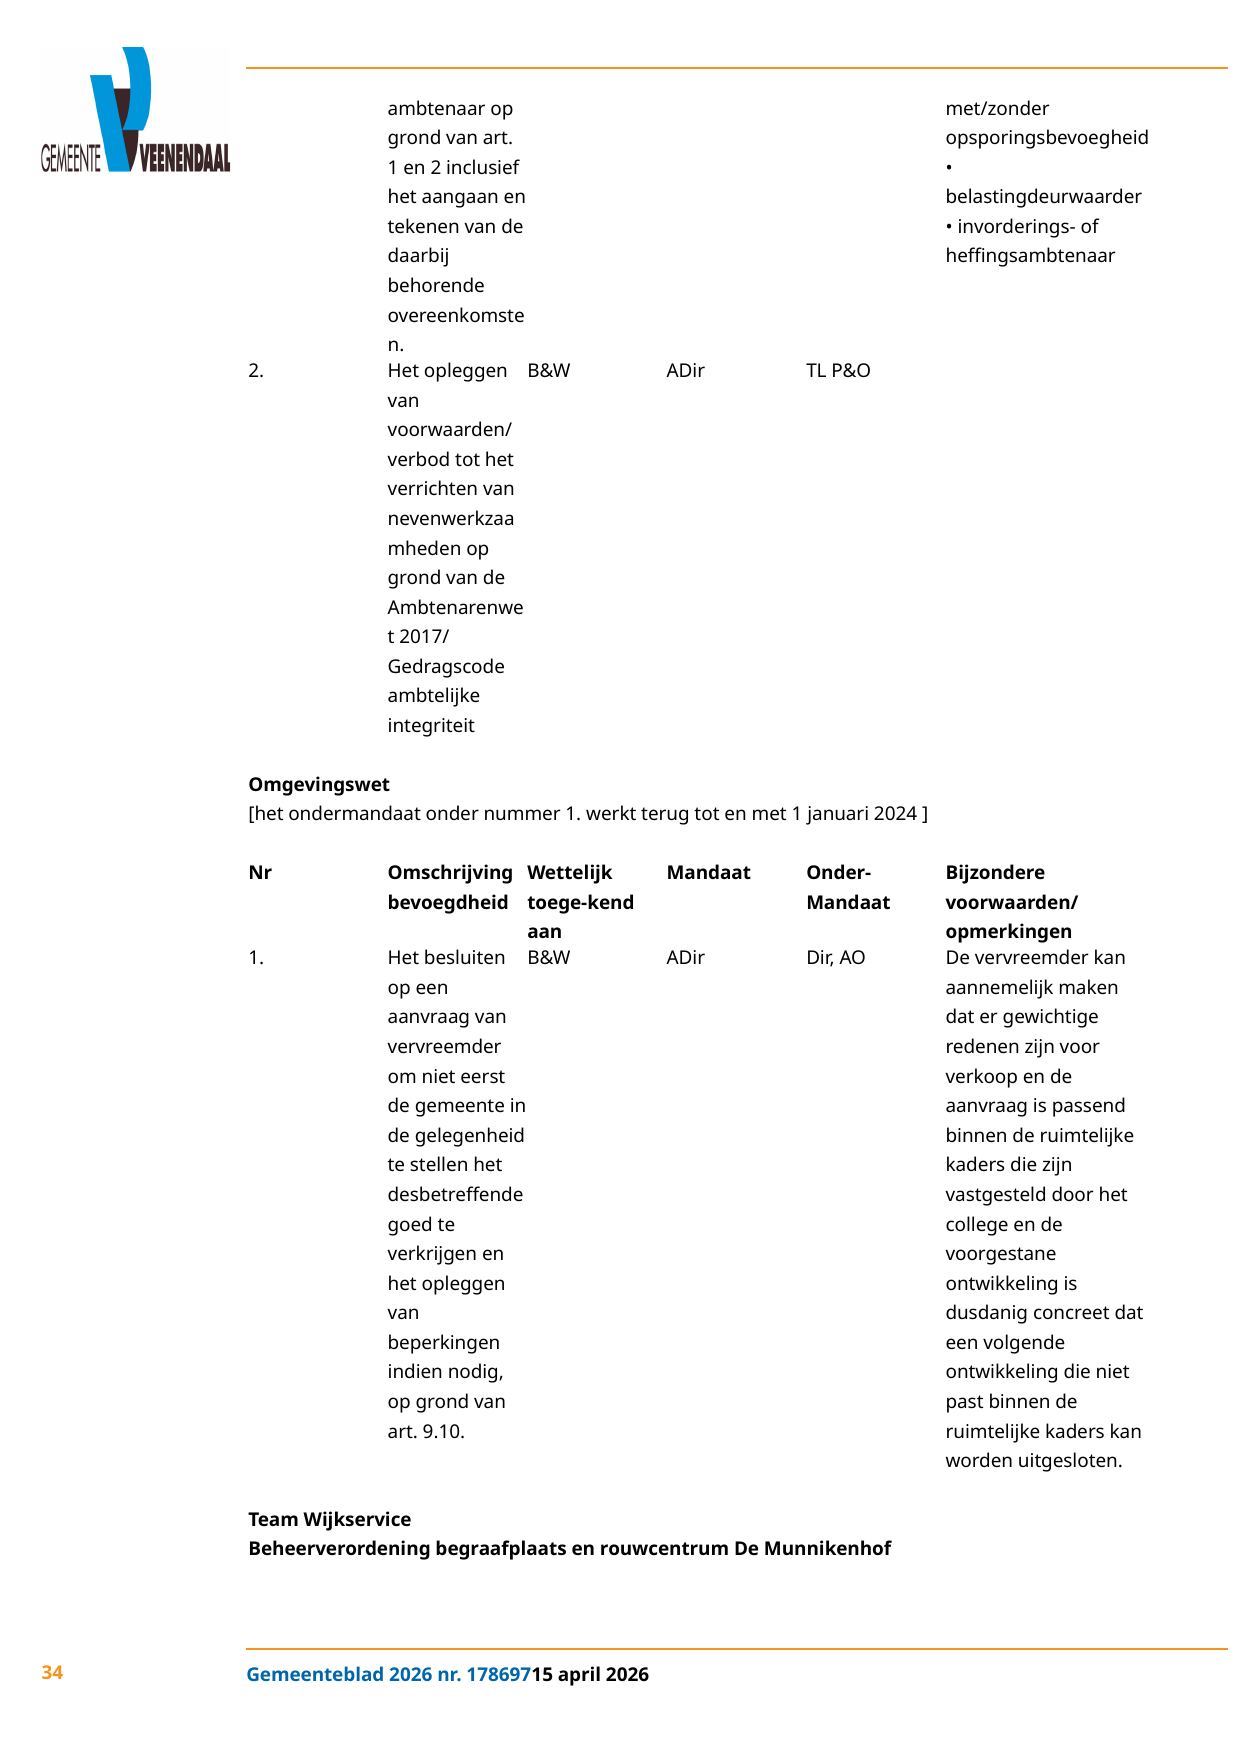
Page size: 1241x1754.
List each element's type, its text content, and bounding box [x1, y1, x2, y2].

picture [41, 47, 130, 172]
table_cell ambtenaar op grond van art. 1 en 2 inclusief het aangaan en tekenen van de daarbij behorende overeenkomsten. [388, 95, 527, 357]
table_cell [945, 357, 1152, 738]
table_cell [527, 95, 666, 357]
table_cell Het besluiten op een aanvraag van vervreemder om niet eerst de gemeente in de gelegenheid te stellen het desbetreffende goed te verkrijgen en het opleggen van beperkingen indien nodig, op grond van art. 9.10. [388, 945, 527, 1473]
picture [123, 47, 231, 172]
table_cell 2. [248, 357, 387, 738]
table_cell Dir, AO [806, 945, 945, 1473]
table_header Nr [248, 860, 387, 944]
table_cell [666, 95, 806, 357]
table_cell De vervreemder kan aannemelijk maken dat er gewichtige redenen zijn voor verkoop en de aanvraag is passend binnen de ruimtelijke kaders die zijn vastgesteld door het college en de voorgestane ontwikkeling is dusdanig concreet dat een volgende ontwikkeling die niet past binnen de ruimtelijke kaders kan worden uitgesloten. [945, 945, 1152, 1473]
table_cell 1. [248, 945, 387, 1473]
text Omgevingswet [248, 771, 1152, 796]
table_cell B&W [527, 945, 666, 1473]
table_header Onder- Mandaat [806, 860, 945, 944]
table_header Bijzondere voorwaarden/ opmerkingen [945, 860, 1152, 944]
table_cell TL P&O [806, 357, 945, 738]
table_header Wettelijk toege-kend aan [527, 860, 666, 944]
table_cell [806, 95, 945, 357]
table_header Mandaat [666, 860, 806, 944]
table_cell ADir [666, 945, 806, 1473]
text Team Wijkservice [248, 1506, 1152, 1532]
text [het ondermandaat onder nummer 1. werkt terug tot en met 1 januari 2024 ] [248, 800, 1152, 826]
table_header Omschrijving bevoegdheid [388, 860, 527, 944]
table_cell ADir [666, 357, 806, 738]
table_cell [248, 95, 387, 357]
text Beheerverordening begraafplaats en rouwcentrum De Munnikenhof [248, 1536, 1152, 1561]
table_cell Het opleggen van voorwaarden/ verbod tot het verrichten van nevenwerkzaamheden op grond van de Ambtenarenwet 2017/ Gedragscode ambtelijke integriteit [388, 357, 527, 738]
table_cell met/zonder opsporingsbevoegheid • belastingdeurwaarder • invorderings- of heffingsambtenaar [945, 95, 1152, 357]
table_cell B&W [527, 357, 666, 738]
